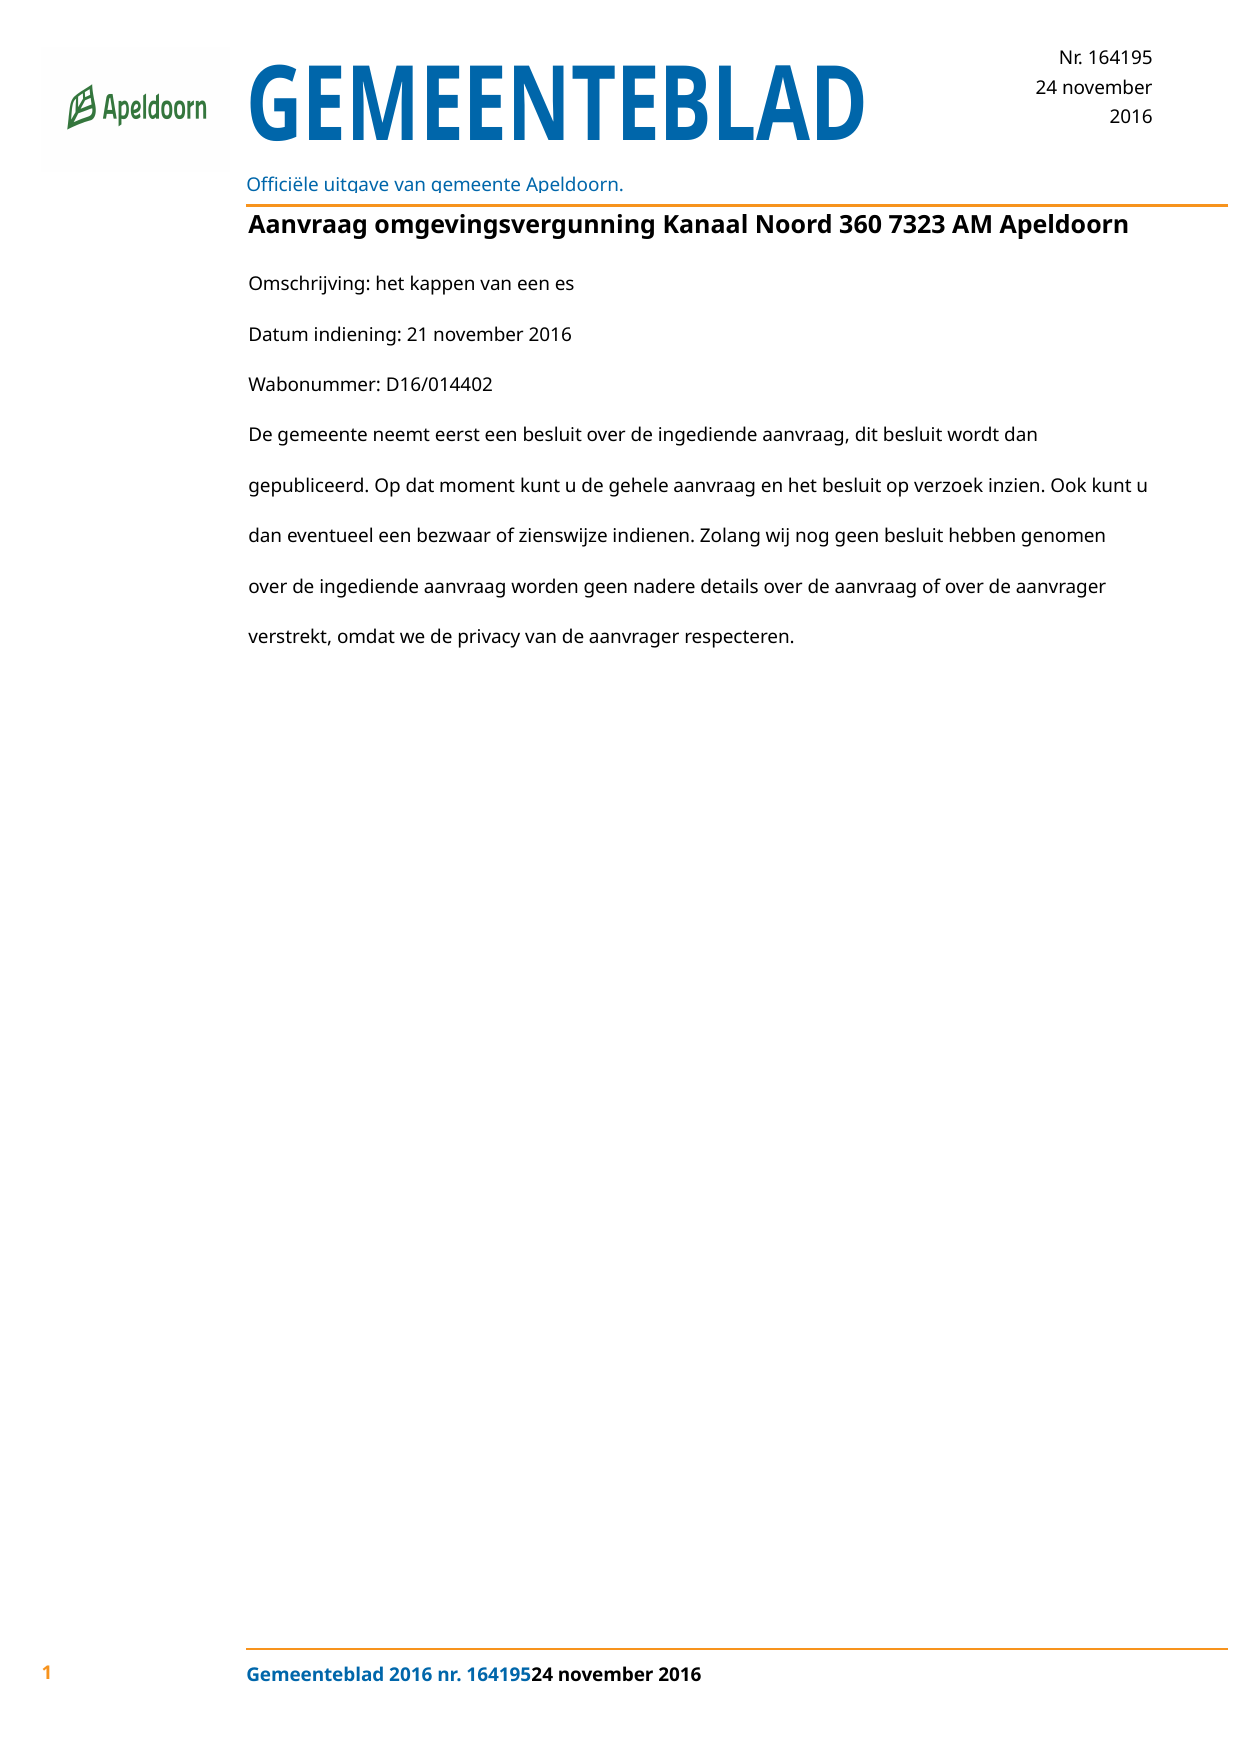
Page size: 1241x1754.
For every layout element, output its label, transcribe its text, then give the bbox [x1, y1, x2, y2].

picture [41, 47, 231, 172]
text De gemeente neemt eerst een besluit over de ingediende aanvraag, dit besluit wordt dan [248, 422, 1152, 447]
text verstrekt, omdat we de privacy van de aanvrager respecteren. [248, 623, 1152, 649]
text Wabonummer: D16/014402 [248, 371, 1152, 397]
text gepubliceerd. Op dat moment kunt u de gehele aanvraag en het besluit op verzoek inzien. Ook kunt u [248, 472, 1152, 498]
text Datum indiening: 21 november 2016 [248, 321, 1152, 346]
text Omschrijving: het kappen van een es [248, 270, 1152, 296]
text Aanvraag omgevingsvergunning Kanaal Noord 360 7323 AM Apeldoorn [248, 207, 1152, 241]
text over de ingediende aanvraag worden geen nadere details over de aanvraag of over de aanvrager [248, 573, 1152, 598]
text dan eventueel een bezwaar of zienswijze indienen. Zolang wij nog geen besluit hebben genomen [248, 522, 1152, 548]
